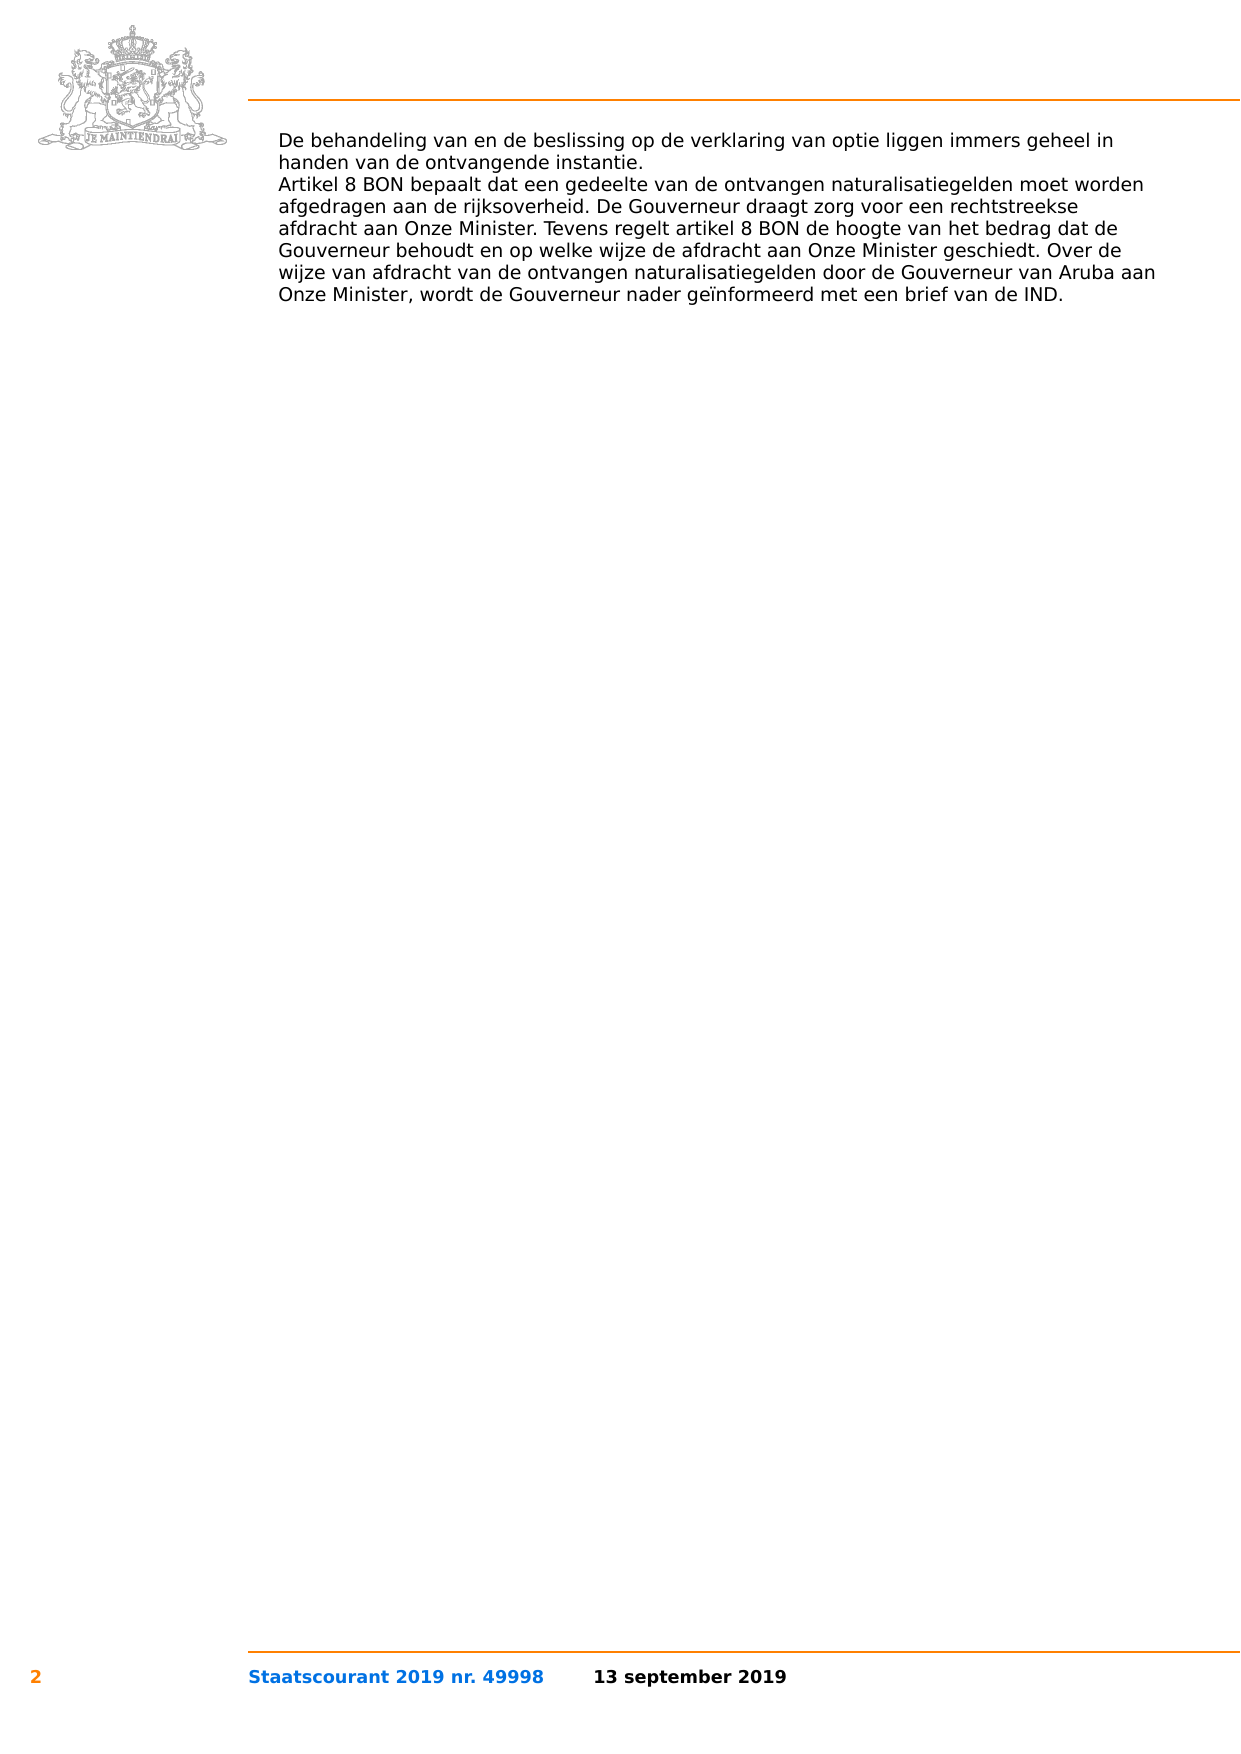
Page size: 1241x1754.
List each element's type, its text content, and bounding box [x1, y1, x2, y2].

picture [38, 25, 227, 150]
text Artikel 8 BON bepaalt dat een gedeelte van de ontvangen naturalisatiegelden moet worden afgedragen aan de rijksoverheid. De Gouverneur draagt zorg voor een rechtstreekse afdracht aan Onze Minister. Tevens regelt artikel 8 BON de hoogte van het bedrag dat de Gouverneur behoudt en op welke wijze de afdracht aan Onze Minister geschiedt. Over de wijze van afdracht van de ontvangen naturalisatiegelden door de Gouverneur van Aruba aan Onze Minister, wordt de Gouverneur nader geïnformeerd met een brief van de IND. [278, 174, 1163, 306]
text De behandeling van en de beslissing op de verklaring van optie liggen immers geheel in handen van de ontvangende instantie. [278, 130, 1163, 174]
